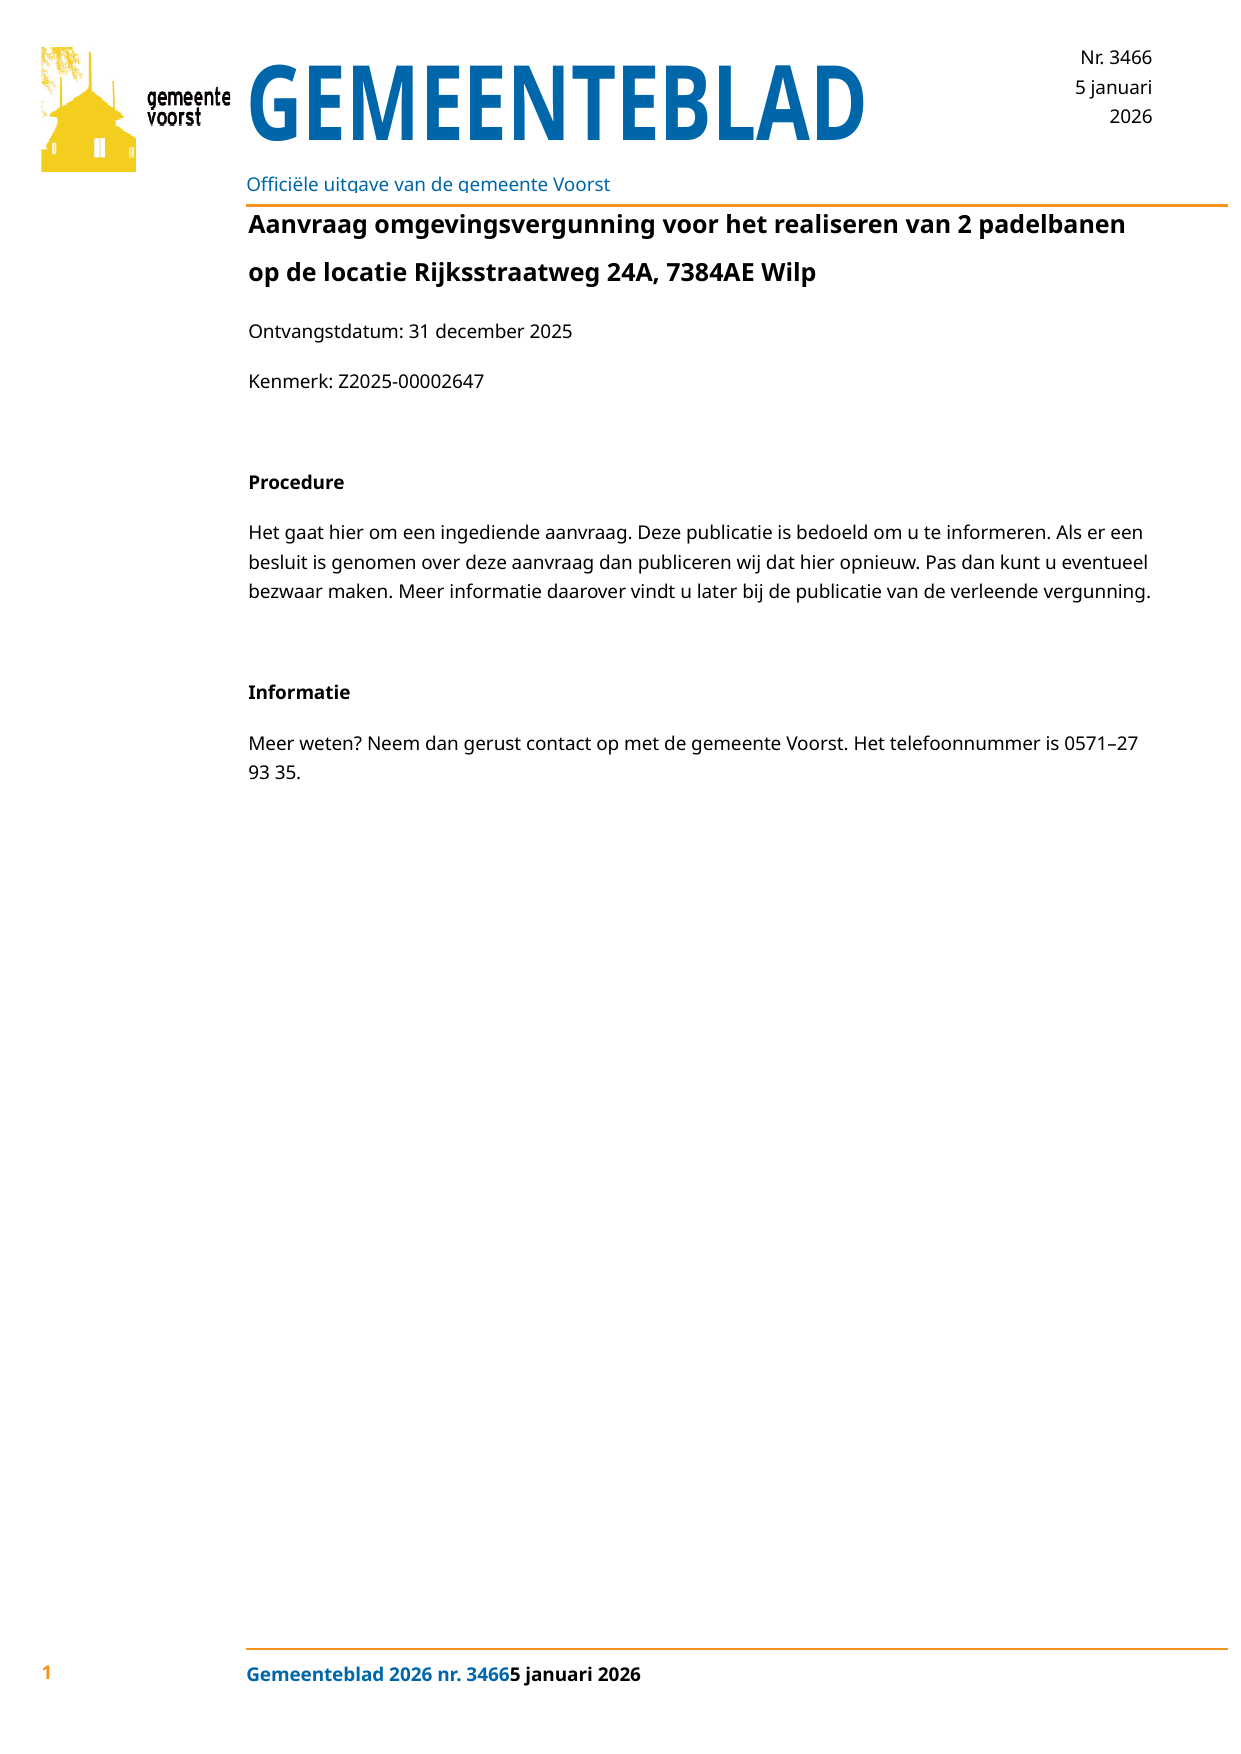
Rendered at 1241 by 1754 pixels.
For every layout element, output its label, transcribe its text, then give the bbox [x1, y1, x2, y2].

text Kenmerk: Z2025-00002647 [248, 368, 1152, 394]
text Het gaat hier om een ingediende aanvraag. Deze publicatie is bedoeld om u te informeren. Als er een besluit is genomen over deze aanvraag dan publiceren wij dat hier opnieuw. Pas dan kunt u eventueel bezwaar maken. Meer informatie daarover vindt u later bij de publicatie van de verleende vergunning. [248, 519, 1152, 604]
text Meer weten? Neem dan gerust contact op met de gemeente Voorst. Het telefoonnummer is 0571–27 93 35. [248, 730, 1152, 785]
text Aanvraag omgevingsvergunning voor het realiseren van 2 padelbanen op de locatie Rijksstraatweg 24A, 7384AE Wilp [248, 207, 1152, 288]
picture [41, 47, 231, 172]
text Procedure [248, 469, 1152, 495]
text Informatie [248, 679, 1152, 705]
text Ontvangstdatum: 31 december 2025 [248, 318, 1152, 344]
